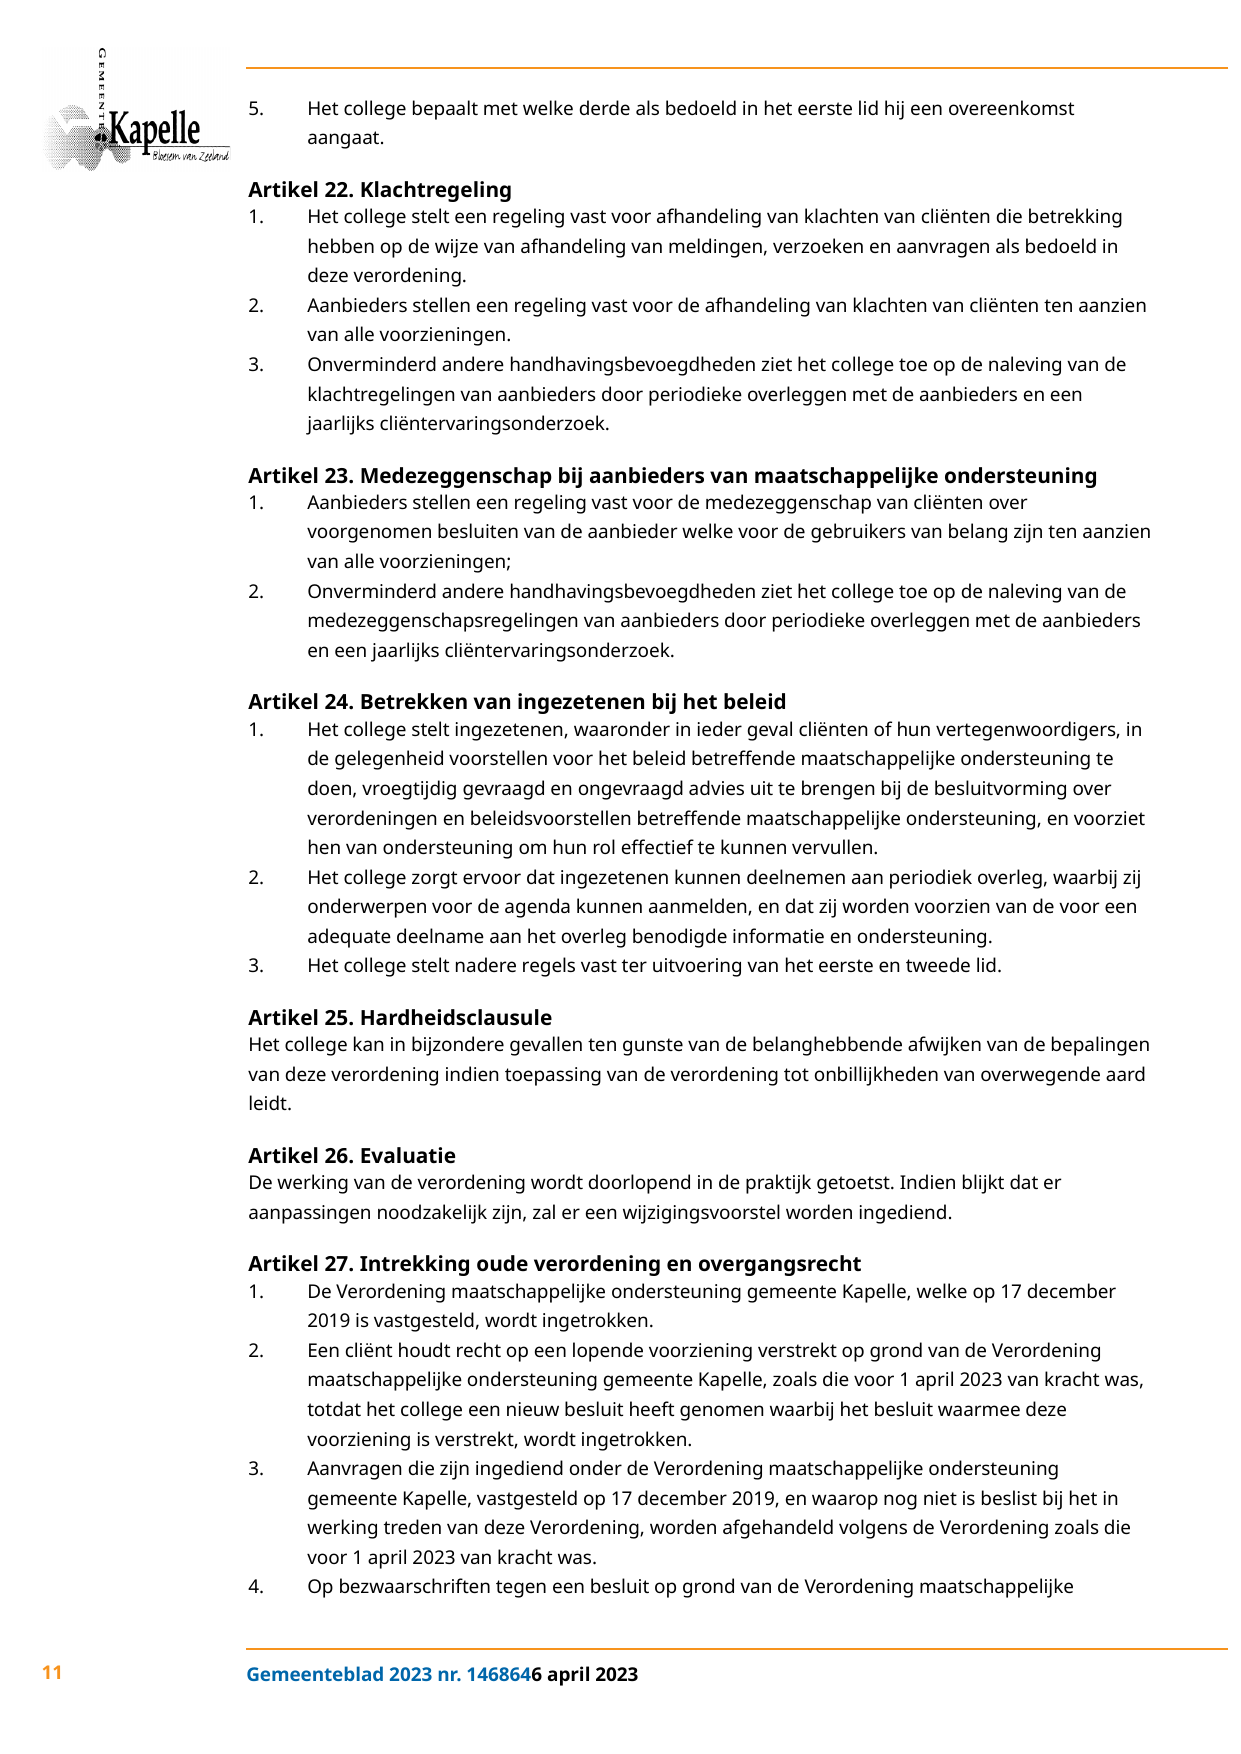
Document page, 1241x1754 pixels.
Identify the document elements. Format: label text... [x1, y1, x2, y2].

text Artikel 24. Betrekken van ingezetenen bij het beleid [248, 687, 1152, 716]
list Een cliënt houdt recht op een lopende voorziening verstrekt op grond van de Verordening maatschappelijke ondersteuning gemeente Kapelle, zoals die voor 1 april 2023 van kracht was, totdat het college een nieuw besluit heeft genomen waarbij het besluit waarmee deze voorziening is verstrekt, wordt ingetrokken. [248, 1337, 1152, 1452]
list Het college zorgt ervoor dat ingezetenen kunnen deelnemen aan periodiek overleg, waarbij zij onderwerpen voor de agenda kunnen aanmelden, en dat zij worden voorzien van de voor een adequate deelname aan het overleg benodigde informatie en ondersteuning. [248, 864, 1152, 949]
list De Verordening maatschappelijke ondersteuning gemeente Kapelle, welke op 17 december 2019 is vastgesteld, wordt ingetrokken. [248, 1278, 1152, 1333]
list Het college stelt ingezetenen, waaronder in ieder geval cliënten of hun vertegenwoordigers, in de gelegenheid voorstellen voor het beleid betreffende maatschappelijke ondersteuning te doen, vroegtijdig gevraagd en ongevraagd advies uit te brengen bij de besluitvorming over verordeningen en beleidsvoorstellen betreffende maatschappelijke ondersteuning, en voorziet hen van ondersteuning om hun rol effectief te kunnen vervullen. [248, 716, 1152, 860]
text Artikel 22. Klachtregeling [248, 175, 1152, 203]
list Onverminderd andere handhavingsbevoegdheden ziet het college toe op de naleving van de klachtregelingen van aanbieders door periodieke overleggen met de aanbieders en een jaarlijks cliëntervaringsonderzoek. [248, 351, 1152, 436]
text Artikel 27. Intrekking oude verordening en overgangsrecht [248, 1249, 1152, 1278]
text Artikel 26. Evaluatie [248, 1141, 1152, 1169]
list Het college bepaalt met welke derde als bedoeld in het eerste lid hij een overeenkomst aangaat. [248, 95, 1152, 150]
list Het college stelt een regeling vast voor afhandeling van klachten van cliënten die betrekking hebben op de wijze van afhandeling van meldingen, verzoeken en aanvragen als bedoeld in deze verordening. [248, 203, 1152, 288]
list Onverminderd andere handhavingsbevoegdheden ziet het college toe op de naleving van de medezeggenschapsregelingen van aanbieders door periodieke overleggen met de aanbieders en een jaarlijks cliëntervaringsonderzoek. [248, 578, 1152, 663]
text Artikel 23. Medezeggenschap bij aanbieders van maatschappelijke ondersteuning [248, 461, 1152, 489]
text De werking van de verordening wordt doorlopend in de praktijk getoetst. Indien blijkt dat er aanpassingen noodzakelijk zijn, zal er een wijzigingsvoorstel worden ingediend. [248, 1169, 1152, 1225]
list Aanvragen die zijn ingediend onder de Verordening maatschappelijke ondersteuning gemeente Kapelle, vastgesteld op 17 december 2019, en waarop nog niet is beslist bij het in werking treden van deze Verordening, worden afgehandeld volgens de Verordening zoals die voor 1 april 2023 van kracht was. [248, 1455, 1152, 1570]
text Het college kan in bijzondere gevallen ten gunste van de belanghebbende afwijken van de bepalingen van deze verordening indien toepassing van de verordening tot onbillijkheden van overwegende aard leidt. [248, 1031, 1152, 1116]
list Op bezwaarschriften tegen een besluit op grond van de Verordening maatschappelijke [248, 1574, 1152, 1599]
picture [41, 47, 231, 172]
list Aanbieders stellen een regeling vast voor de afhandeling van klachten van cliënten ten aanzien van alle voorzieningen. [248, 292, 1152, 347]
list Aanbieders stellen een regeling vast voor de medezeggenschap van cliënten over voorgenomen besluiten van de aanbieder welke voor de gebruikers van belang zijn ten aanzien van alle voorzieningen; [248, 489, 1152, 574]
text Artikel 25. Hardheidsclausule [248, 1003, 1152, 1031]
list Het college stelt nadere regels vast ter uitvoering van het eerste en tweede lid. [248, 953, 1152, 978]
